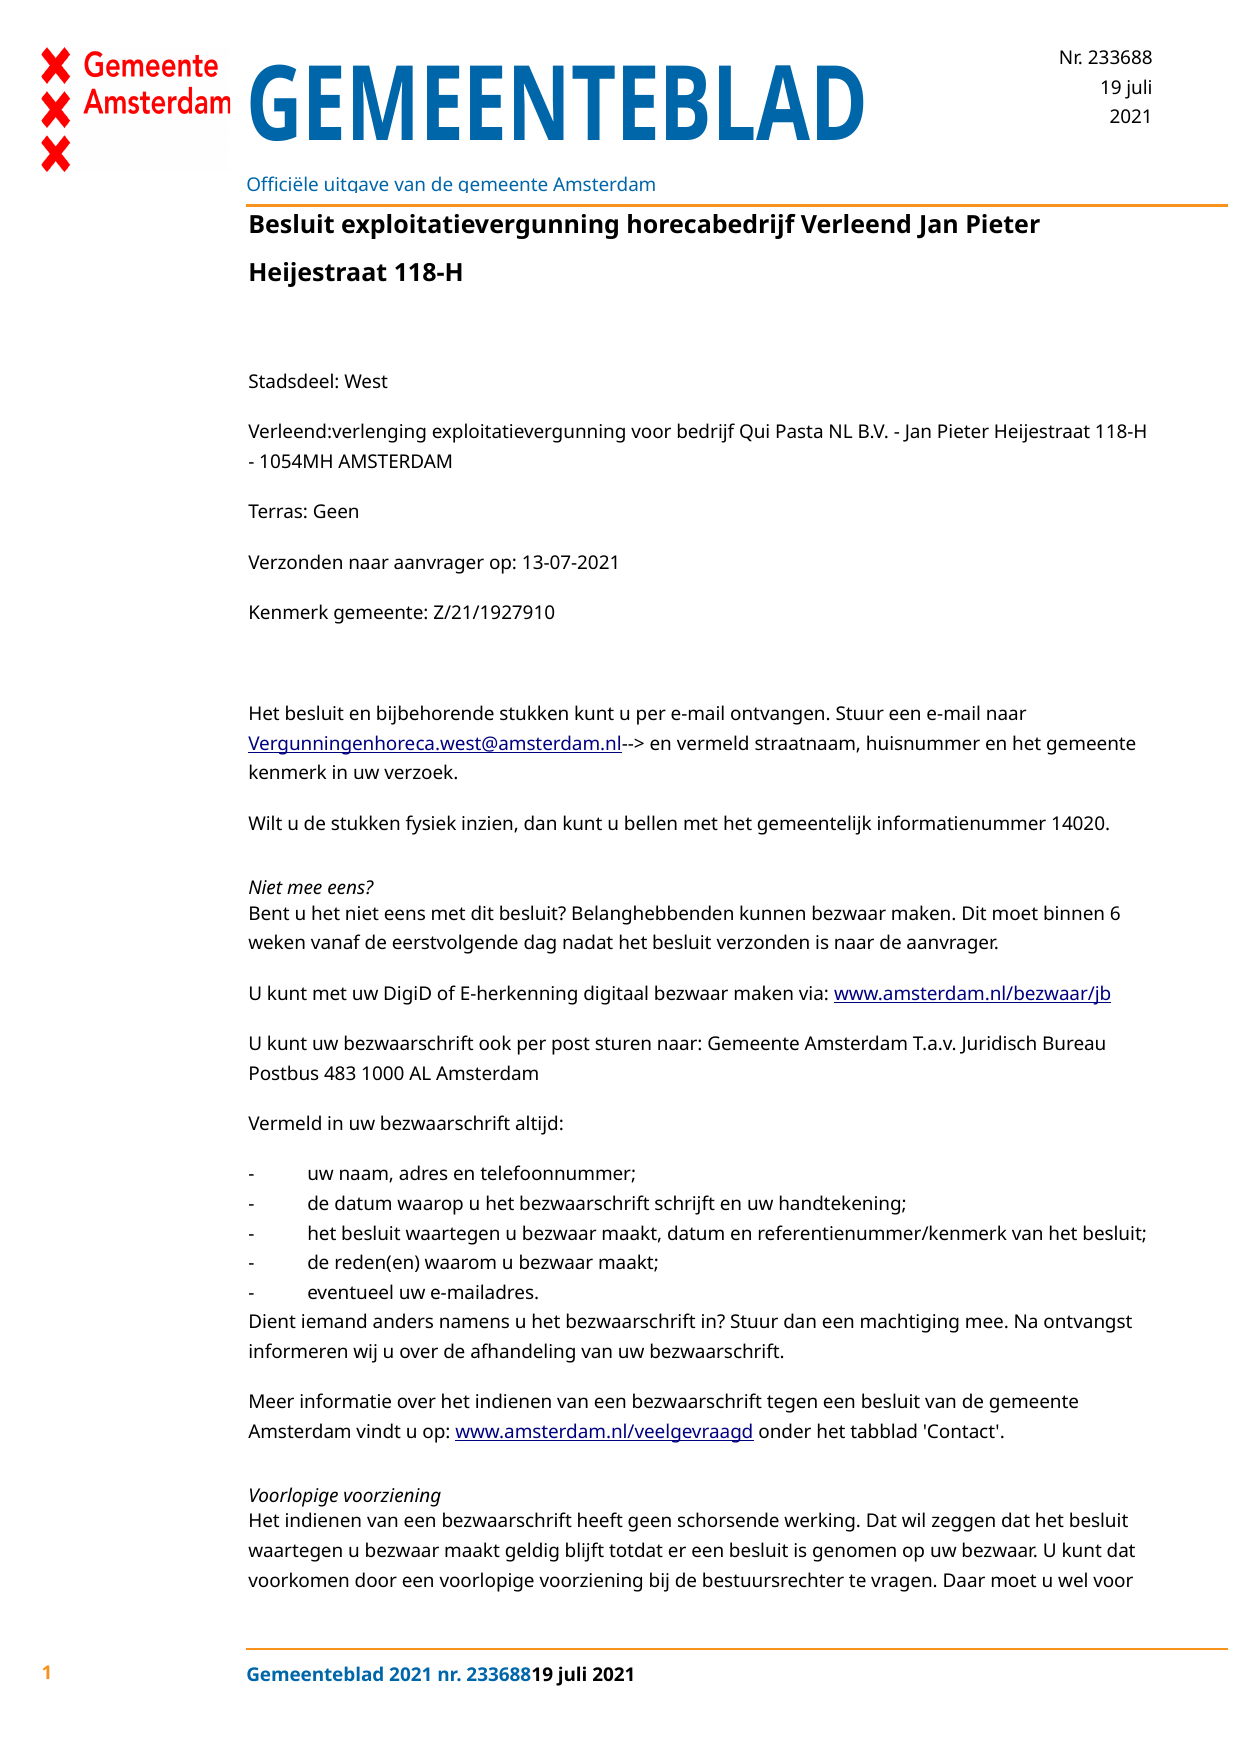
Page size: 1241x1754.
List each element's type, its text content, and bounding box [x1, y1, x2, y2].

text Vermeld in uw bezwaarschrift altijd: [248, 1110, 1152, 1136]
list het besluit waartegen u bezwaar maakt, datum en referentienummer/kenmerk van het besluit; [248, 1220, 1152, 1245]
text Terras: Geen [248, 499, 1152, 524]
text Dient iemand anders namens u het bezwaarschrift in? Stuur dan een machtiging mee. Na ontvangst informeren wij u over de afhandeling van uw bezwaarschrift. [248, 1308, 1152, 1364]
text Kenmerk gemeente: Z/21/1927910 [248, 599, 1152, 625]
text Bent u het niet eens met dit besluit? Belanghebbenden kunnen bezwaar maken. Dit moet binnen 6 weken vanaf de eerstvolgende dag nadat het besluit verzonden is naar de aanvrager. [248, 900, 1152, 955]
picture [41, 47, 231, 172]
text Verleend:verlenging exploitatievergunning voor bedrijf Qui Pasta NL B.V. - Jan Pieter Heijestraat 118-H - 1054MH AMSTERDAM [248, 419, 1152, 474]
text Besluit exploitatievergunning horecabedrijf Verleend Jan Pieter Heijestraat 118-H [248, 207, 1152, 288]
text Het indienen van een bezwaarschrift heeft geen schorsende werking. Dat wil zeggen dat het besluit waartegen u bezwaar maakt geldig blijft totdat er een besluit is genomen op uw bezwaar. U kunt dat voorkomen door een voorlopige voorziening bij de bestuursrechter te vragen. Daar moet u wel voor [248, 1508, 1152, 1593]
text Het besluit en bijbehorende stukken kunt u per e-mail ontvangen. Stuur een e-mail naar Vergunningenhoreca.west@amsterdam.nl--> en vermeld straatnaam, huisnummer en het gemeente kenmerk in uw verzoek. [248, 700, 1152, 785]
list eventueel uw e-mailadres. [248, 1279, 1152, 1304]
text U kunt uw bezwaarschrift ook per post sturen naar: Gemeente Amsterdam T.a.v. Juridisch Bureau Postbus 483 1000 AL Amsterdam [248, 1030, 1152, 1085]
text Meer informatie over het indienen van een bezwaarschrift tegen een besluit van de gemeente Amsterdam vindt u op: www.amsterdam.nl/veelgevraagd onder het tabblad 'Contact'. [248, 1388, 1152, 1444]
list de datum waarop u het bezwaarschrift schrijft en uw handtekening; [248, 1190, 1152, 1216]
text Stadsdeel: West [248, 368, 1152, 394]
text Voorlopige voorziening [248, 1482, 1152, 1508]
text Wilt u de stukken fysiek inzien, dan kunt u bellen met het gemeentelijk informatienummer 14020. [248, 810, 1152, 836]
text U kunt met uw DigiD of E-herkenning digitaal bezwaar maken via: www.amsterdam.nl/bezwaar/jb [248, 980, 1152, 1005]
text Verzonden naar aanvrager op: 13-07-2021 [248, 549, 1152, 575]
text Niet mee eens? [248, 874, 1152, 900]
list uw naam, adres en telefoonnummer; [248, 1161, 1152, 1186]
list de reden(en) waarom u bezwaar maakt; [248, 1249, 1152, 1275]
